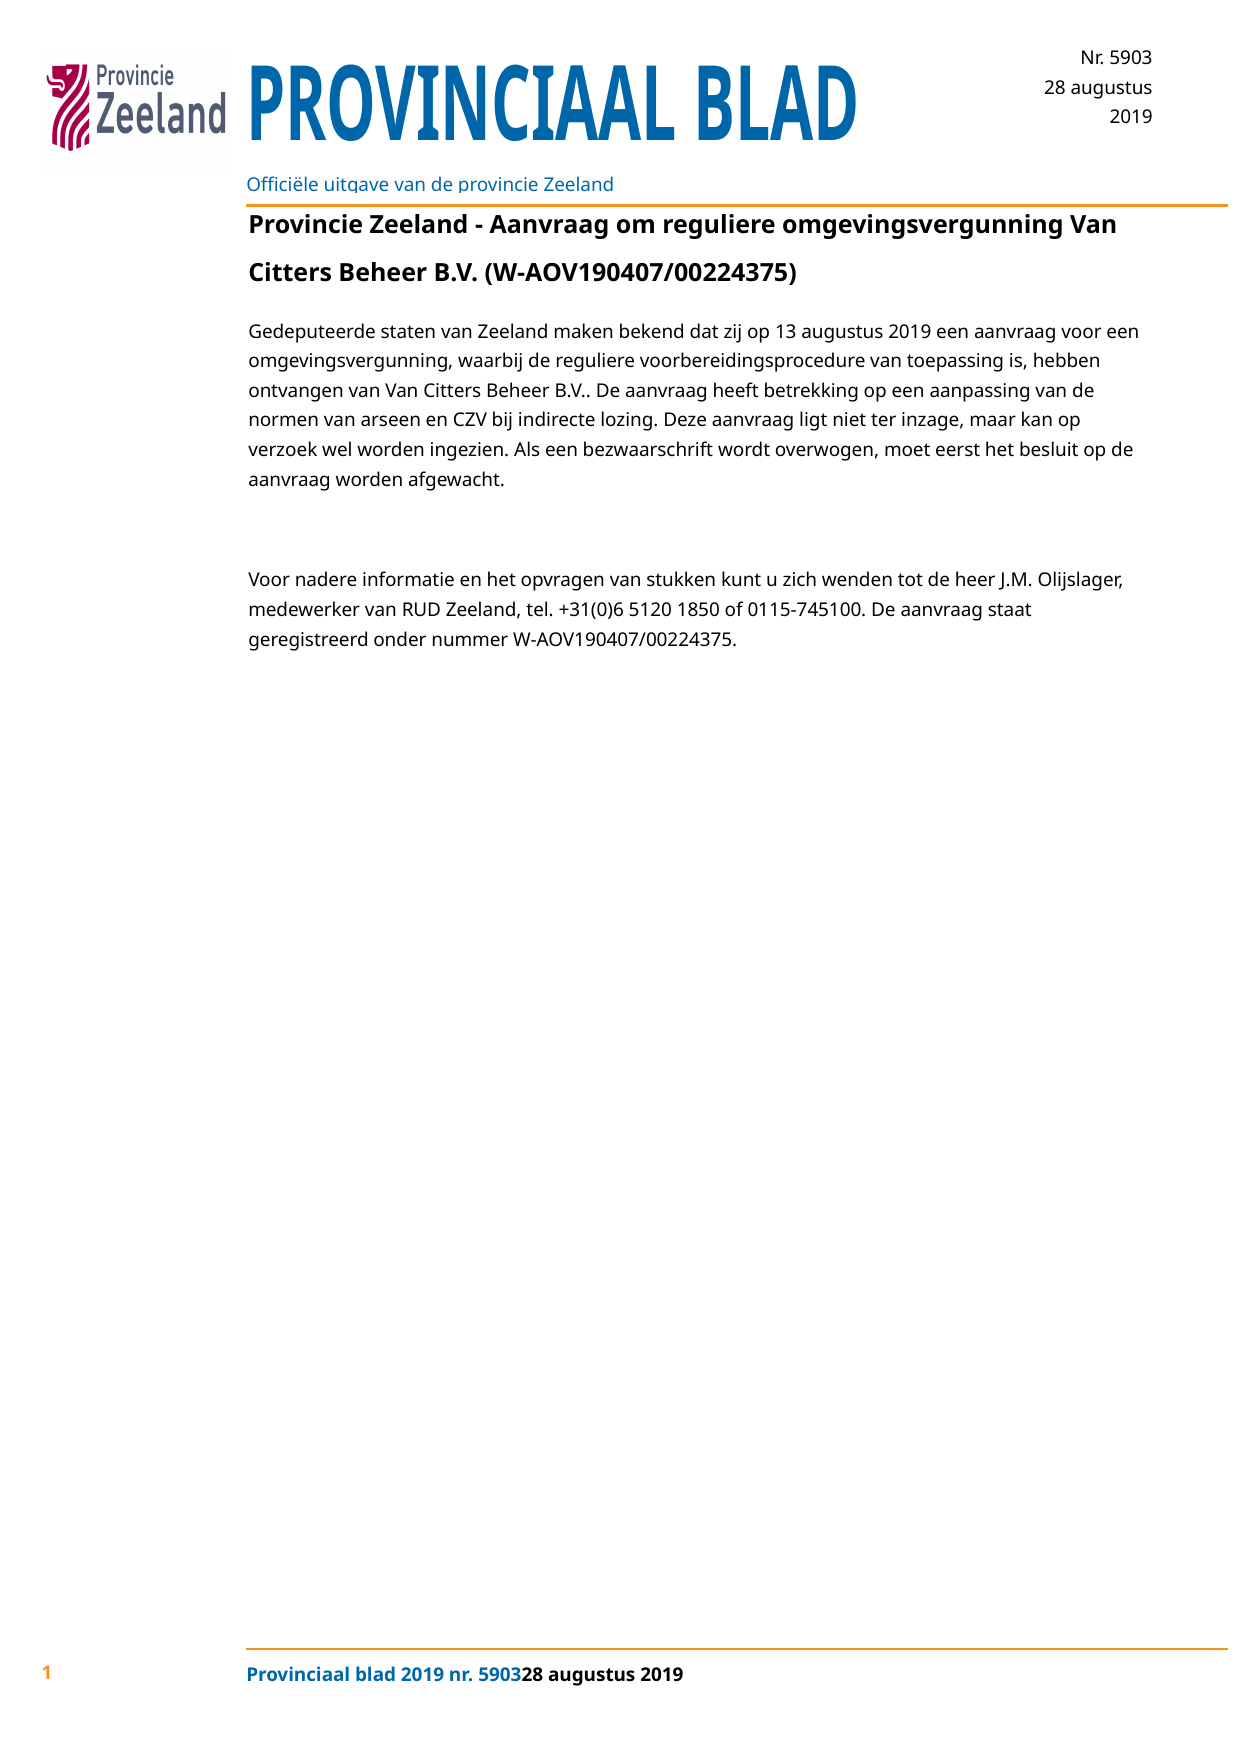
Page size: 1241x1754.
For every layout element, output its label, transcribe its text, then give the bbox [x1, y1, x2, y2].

text Voor nadere informatie en het opvragen van stukken kunt u zich wenden tot de heer J.M. Olijslager, medewerker van RUD Zeeland, tel. +31(0)6 5120 1850 of 0115-745100. De aanvraag staat geregistreerd onder nummer W-AOV190407/00224375. [248, 567, 1152, 652]
text Gedeputeerde staten van Zeeland maken bekend dat zij op 13 augustus 2019 een aanvraag voor een omgevingsvergunning, waarbij de reguliere voorbereidingsprocedure van toepassing is, hebben ontvangen van Van Citters Beheer B.V.. De aanvraag heeft betrekking op een aanpassing van de normen van arseen en CZV bij indirecte lozing. Deze aanvraag ligt niet ter inzage, maar kan op verzoek wel worden ingezien. Als een bezwaarschrift wordt overwogen, moet eerst het besluit op de aanvraag worden afgewacht. [248, 318, 1152, 492]
text Provincie Zeeland - Aanvraag om reguliere omgevingsvergunning Van Citters Beheer B.V. (W-AOV190407/00224375) [248, 207, 1152, 288]
picture [41, 47, 231, 172]
